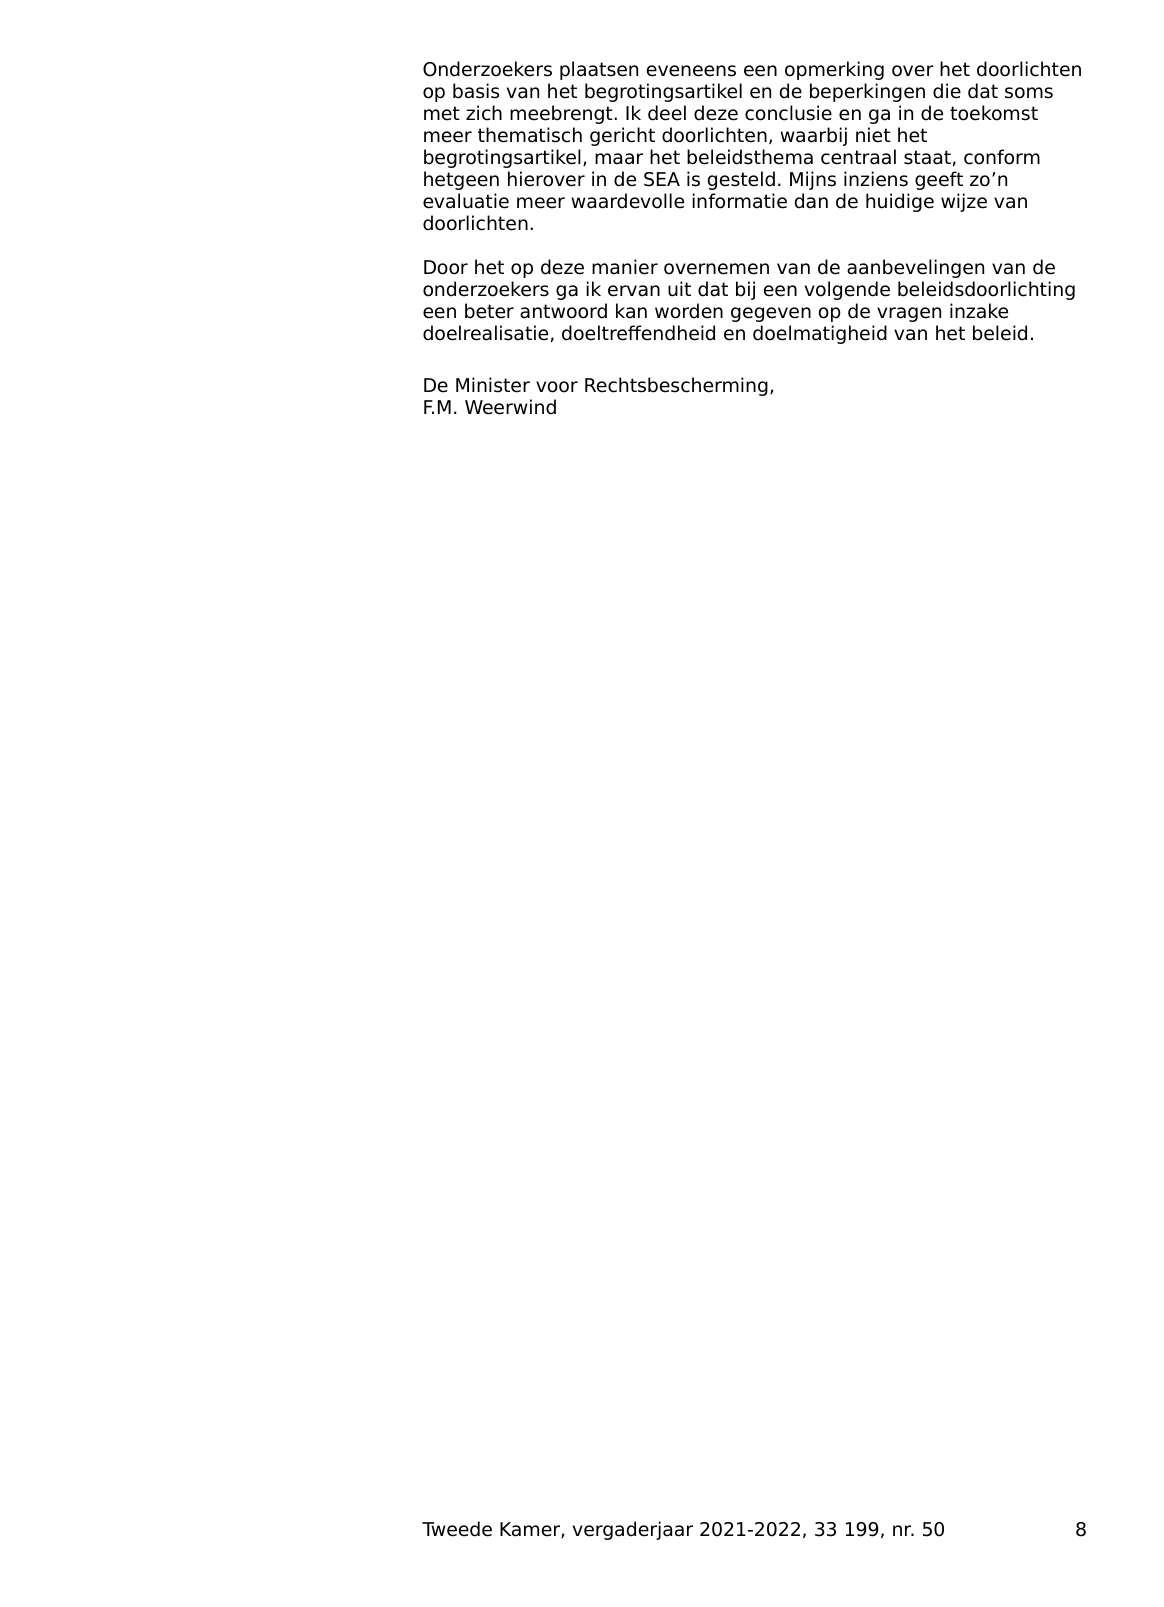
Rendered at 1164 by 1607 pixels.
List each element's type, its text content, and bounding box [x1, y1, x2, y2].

text Onderzoekers plaatsen eveneens een opmerking over het doorlichten op basis van het begrotingsartikel en de beperkingen die dat soms met zich meebrengt. Ik deel deze conclusie en ga in de toekomst meer thematisch gericht doorlichten, waarbij niet het begrotingsartikel, maar het beleidsthema centraal staat, conform hetgeen hierover in de SEA is gesteld. Mijns inziens geeft zo’n evaluatie meer waardevolle informatie dan de huidige wijze van doorlichten. [422, 59, 1087, 235]
text Door het op deze manier overnemen van de aanbevelingen van de onderzoekers ga ik ervan uit dat bij een volgende beleidsdoorlichting een beter antwoord kan worden gegeven op de vragen inzake doelrealisatie, doeltreffendheid en doelmatigheid van het beleid. [422, 257, 1087, 345]
text De Minister voor Rechtsbescherming, F.M. Weerwind [422, 375, 1087, 419]
